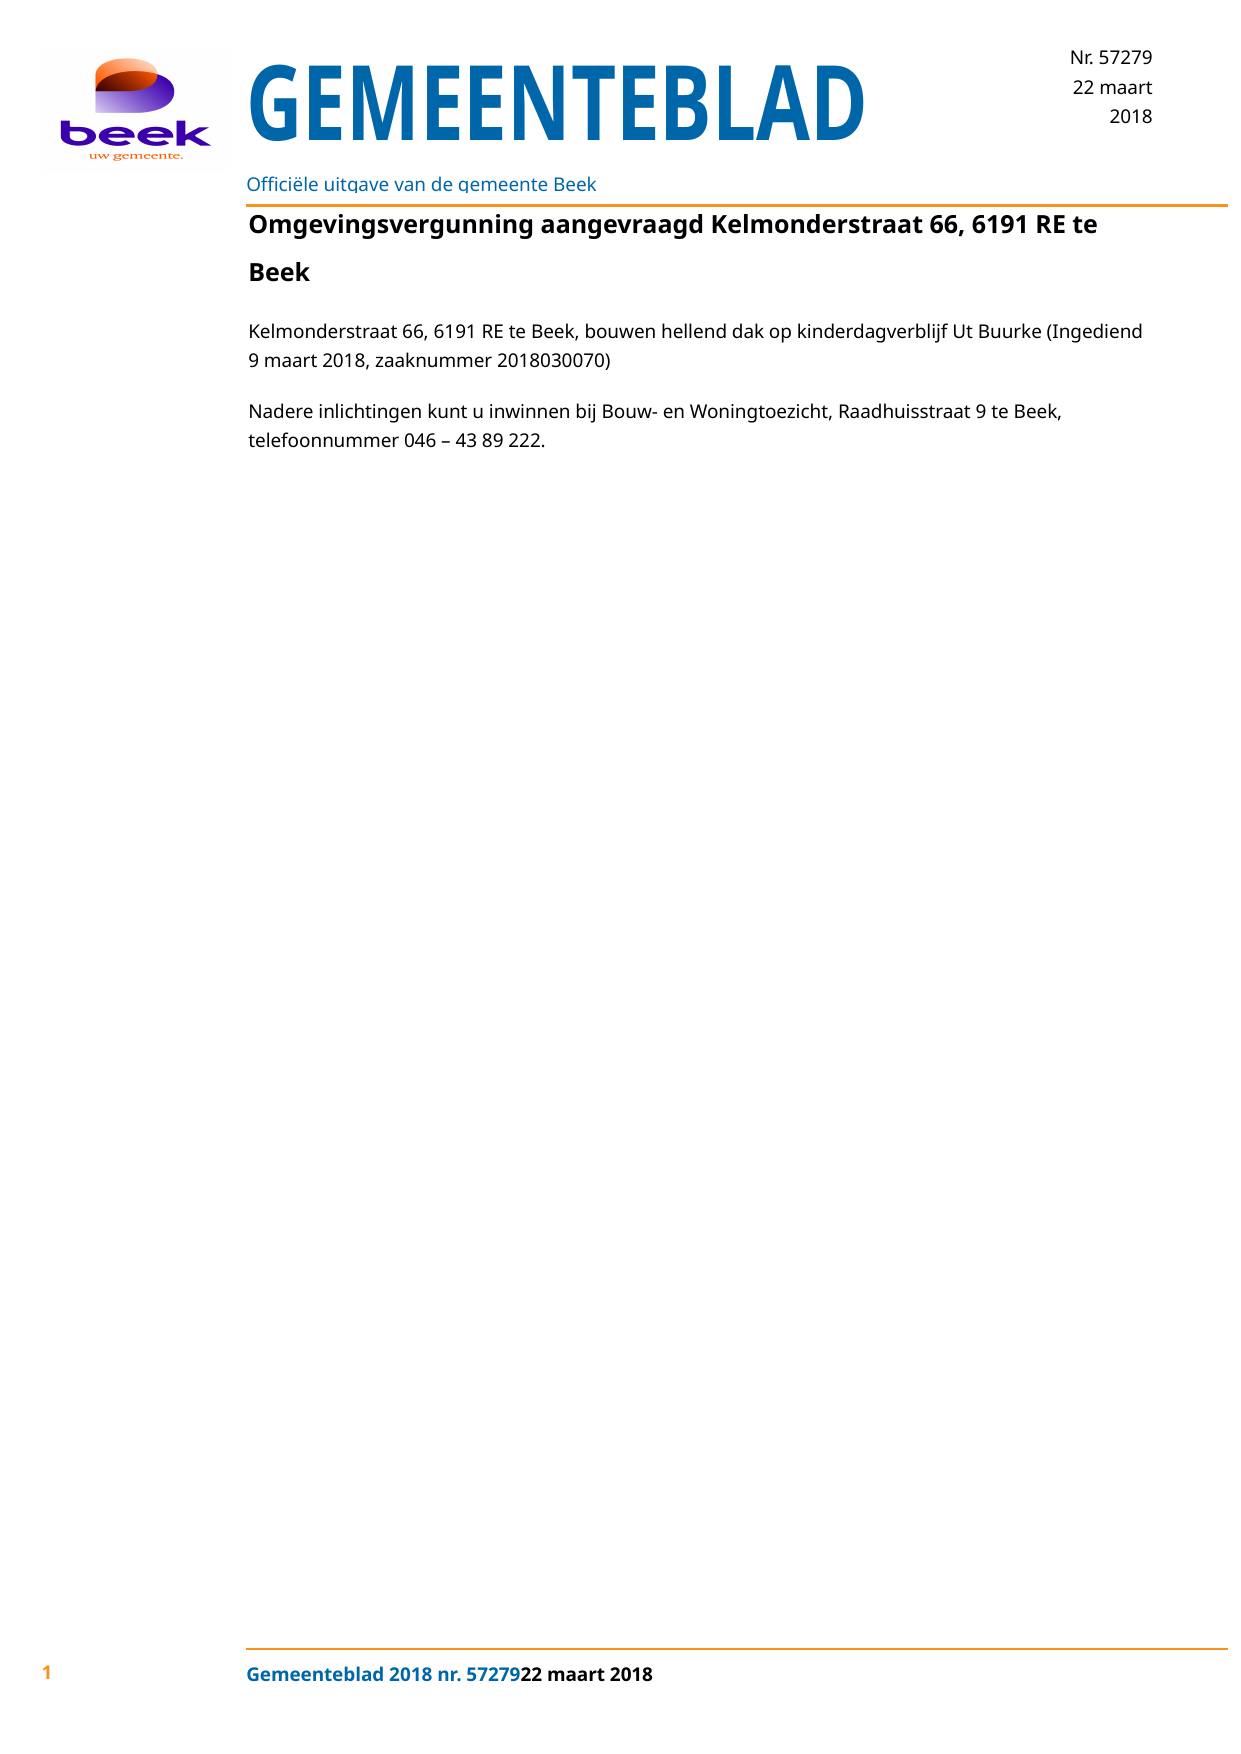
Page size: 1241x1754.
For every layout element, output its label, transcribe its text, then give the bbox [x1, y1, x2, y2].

text Omgevingsvergunning aangevraagd Kelmonderstraat 66, 6191 RE te Beek [248, 207, 1152, 288]
text Kelmonderstraat 66, 6191 RE te Beek, bouwen hellend dak op kinderdagverblijf Ut Buurke (Ingediend 9 maart 2018, zaaknummer 2018030070) [248, 318, 1152, 373]
picture [41, 47, 231, 172]
text Nadere inlichtingen kunt u inwinnen bij Bouw- en Woningtoezicht, Raadhuisstraat 9 te Beek, telefoonnummer 046 – 43 89 222. [248, 398, 1152, 453]
